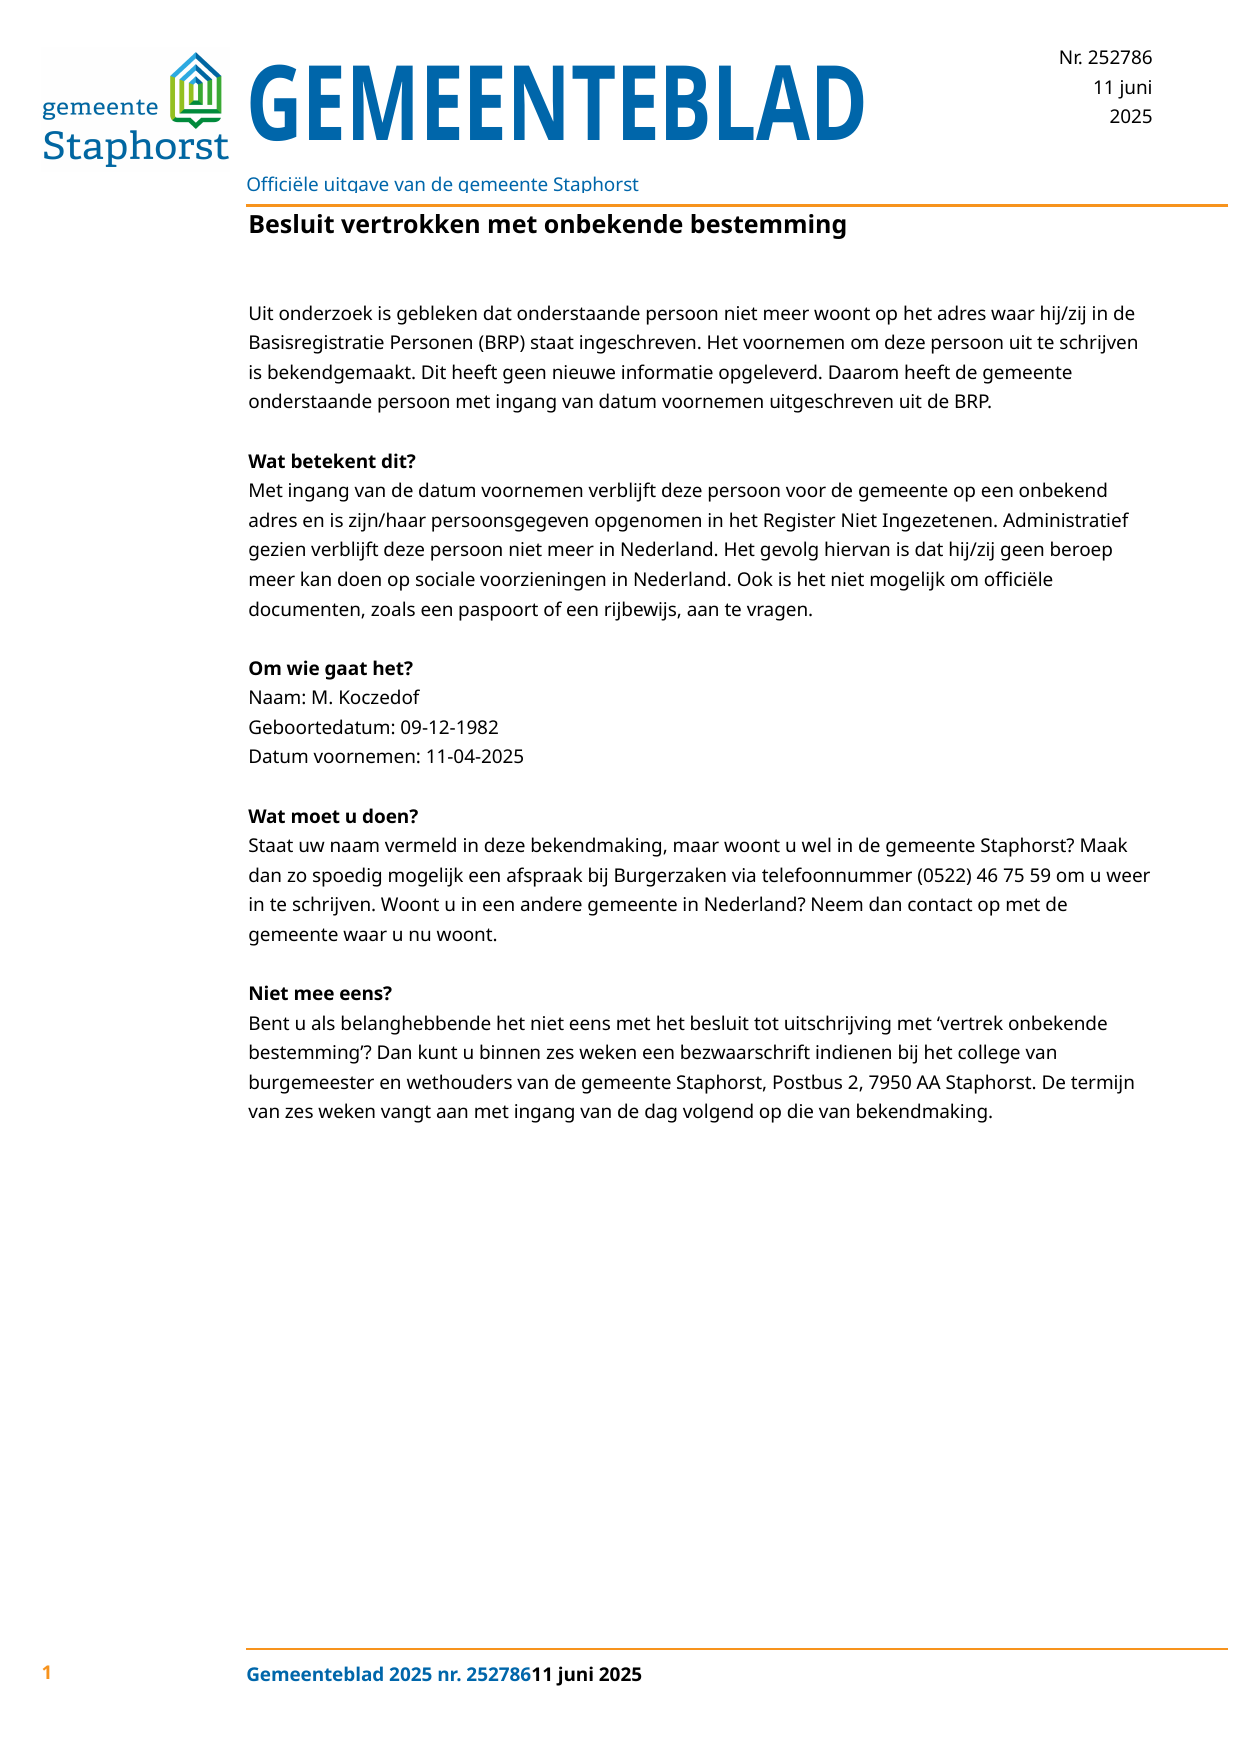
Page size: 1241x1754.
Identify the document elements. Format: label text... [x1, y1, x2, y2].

text Besluit vertrokken met onbekende bestemming [248, 207, 1152, 241]
text Datum voornemen: 11-04-2025 [248, 744, 1152, 769]
text Om wie gaat het? [248, 655, 1152, 681]
text Niet mee eens? [248, 980, 1152, 1006]
text Uit onderzoek is gebleken dat onderstaande persoon niet meer woont op het adres waar hij/zij in de Basisregistratie Personen (BRP) staat ingeschreven. Het voornemen om deze persoon uit te schrijven is bekendgemaakt. Dit heeft geen nieuwe informatie opgeleverd. Daarom heeft de gemeente onderstaande persoon met ingang van datum voornemen uitgeschreven uit de BRP. [248, 300, 1152, 414]
text Bent u als belanghebbende het niet eens met het besluit tot uitschrijving met ‘vertrek onbekende bestemming’? Dan kunt u binnen zes weken een bezwaarschrift indienen bij het college van burgemeester en wethouders van de gemeente Staphorst, Postbus 2, 7950 AA Staphorst. De termijn van zes weken vangt aan met ingang van de dag volgend op die van bekendmaking. [248, 1010, 1152, 1124]
picture [41, 47, 231, 172]
text Wat betekent dit? [248, 448, 1152, 473]
text Met ingang van de datum voornemen verblijft deze persoon voor de gemeente op een onbekend adres en is zijn/haar persoonsgegeven opgenomen in het Register Niet Ingezetenen. Administratief gezien verblijft deze persoon niet meer in Nederland. Het gevolg hiervan is dat hij/zij geen beroep meer kan doen op sociale voorzieningen in Nederland. Ook is het niet mogelijk om officiële documenten, zoals een paspoort of een rijbewijs, aan te vragen. [248, 477, 1152, 621]
text Wat moet u doen? [248, 803, 1152, 828]
text Staat uw naam vermeld in deze bekendmaking, maar woont u wel in de gemeente Staphorst? Maak dan zo spoedig mogelijk een afspraak bij Burgerzaken via telefoonnummer (0522) 46 75 59 om u weer in te schrijven. Woont u in een andere gemeente in Nederland? Neem dan contact op met de gemeente waar u nu woont. [248, 832, 1152, 947]
text Geboortedatum: 09-12-1982 [248, 714, 1152, 740]
text Naam: M. Koczedof [248, 684, 1152, 710]
